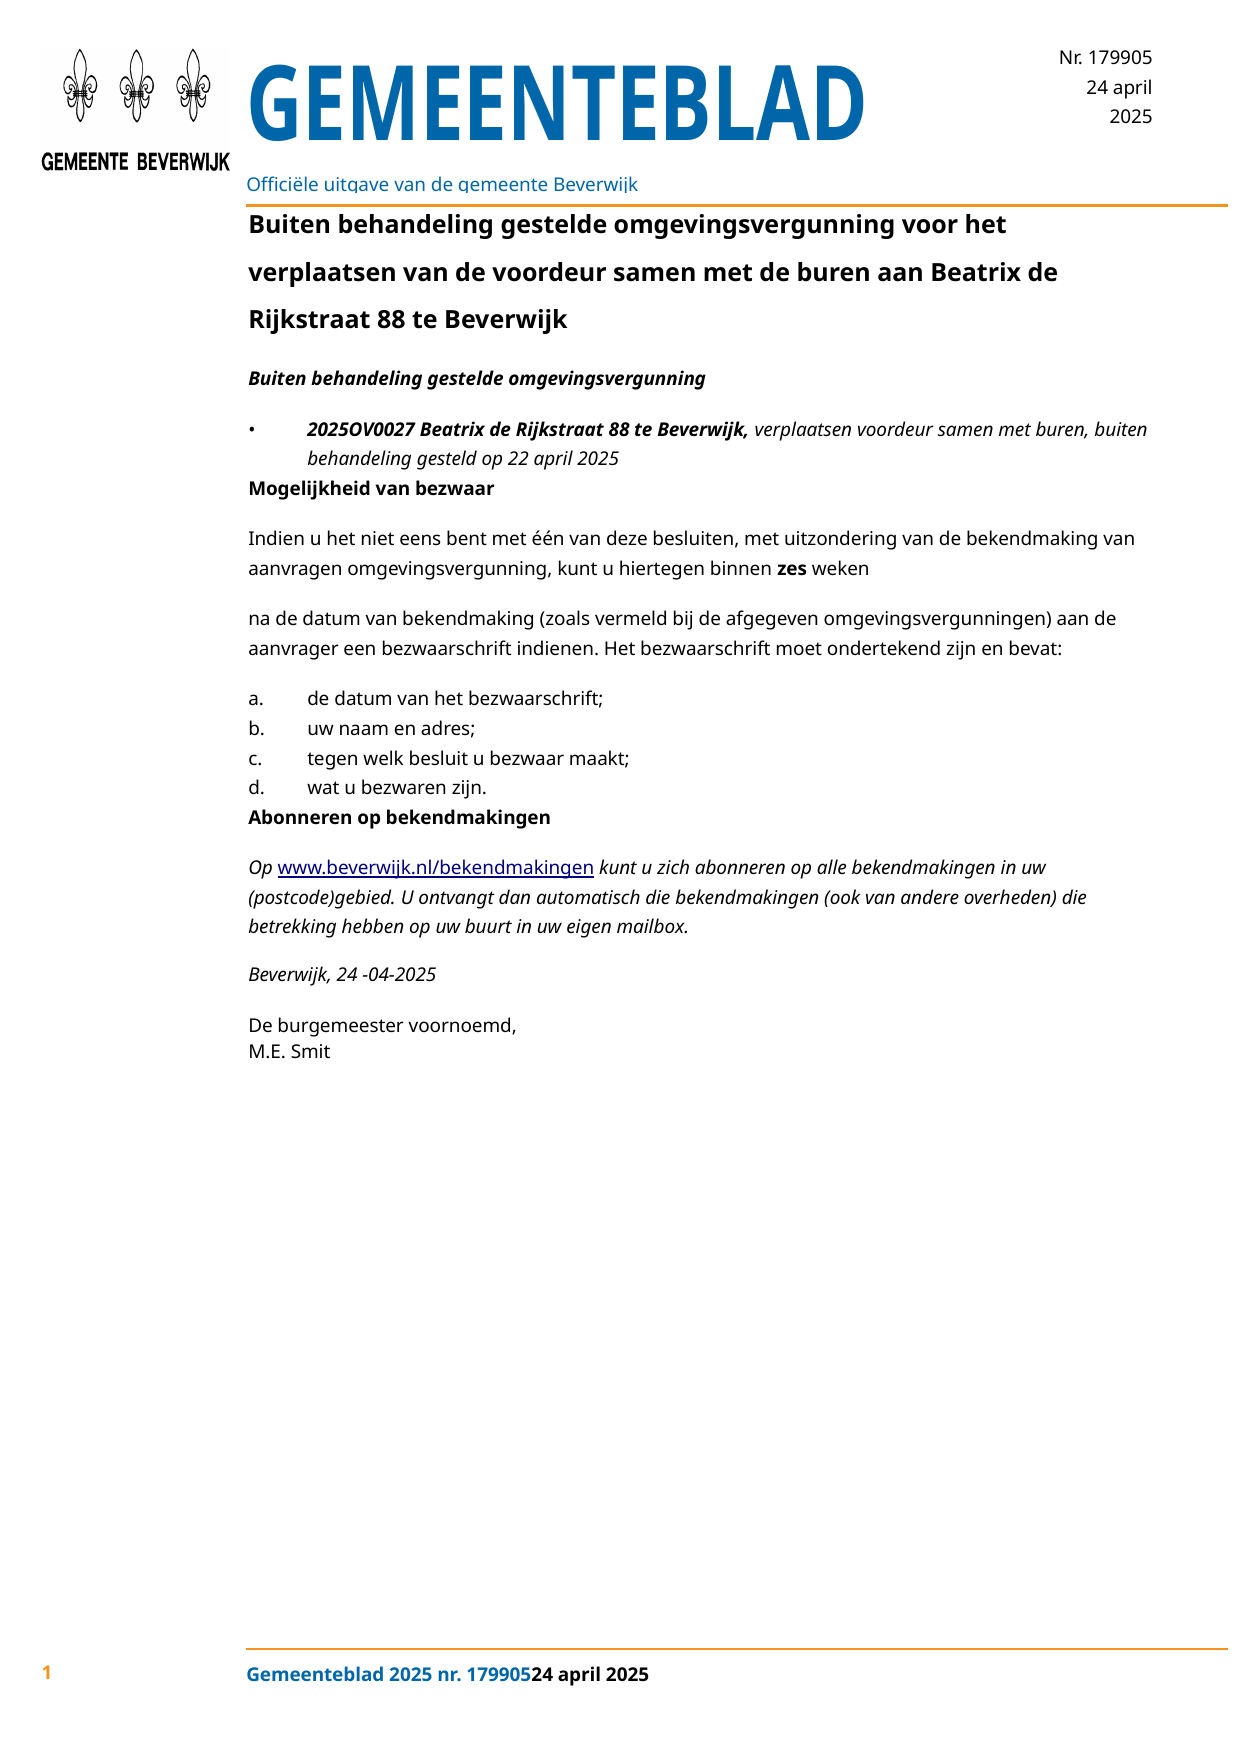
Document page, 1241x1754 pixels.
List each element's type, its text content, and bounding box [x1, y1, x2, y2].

list tegen welk besluit u bezwaar maakt; [248, 745, 1152, 770]
picture [41, 47, 231, 172]
list uw naam en adres; [248, 715, 1152, 741]
text Mogelijkheid van bezwaar [248, 475, 1152, 501]
text Buiten behandeling gestelde omgevingsvergunning voor het verplaatsen van de voordeur samen met de buren aan Beatrix de Rijkstraat 88 te Beverwijk [248, 207, 1152, 336]
text Abonneren op bekendmakingen [248, 804, 1152, 829]
list de datum van het bezwaarschrift; [248, 686, 1152, 711]
list 2025OV0027 Beatrix de Rijkstraat 88 te Beverwijk, verplaatsen voordeur samen met buren, buiten behandeling gesteld op 22 april 2025 [248, 416, 1152, 471]
text Indien u het niet eens bent met één van deze besluiten, met uitzondering van de bekendmaking van aanvragen omgevingsvergunning, kunt u hiertegen binnen zes weken [248, 526, 1152, 581]
text Buiten behandeling gestelde omgevingsvergunning [248, 366, 1152, 391]
text M.E. Smit [248, 1038, 1152, 1064]
text De burgemeester voornoemd, [248, 1013, 1152, 1038]
text Op www.beverwijk.nl/bekendmakingen kunt u zich abonneren op alle bekendmakingen in uw (postcode)gebied. U ontvangt dan automatisch die bekendmakingen (ook van andere overheden) die betrekking hebben op uw buurt in uw eigen mailbox. [248, 854, 1152, 939]
text na de datum van bekendmaking (zoals vermeld bij de afgegeven omgevingsvergunningen) aan de aanvrager een bezwaarschrift indienen. Het bezwaarschrift moet ondertekend zijn en bevat: [248, 606, 1152, 661]
list wat u bezwaren zijn. [248, 774, 1152, 800]
text Beverwijk, 24 -04-2025 [248, 961, 1152, 987]
